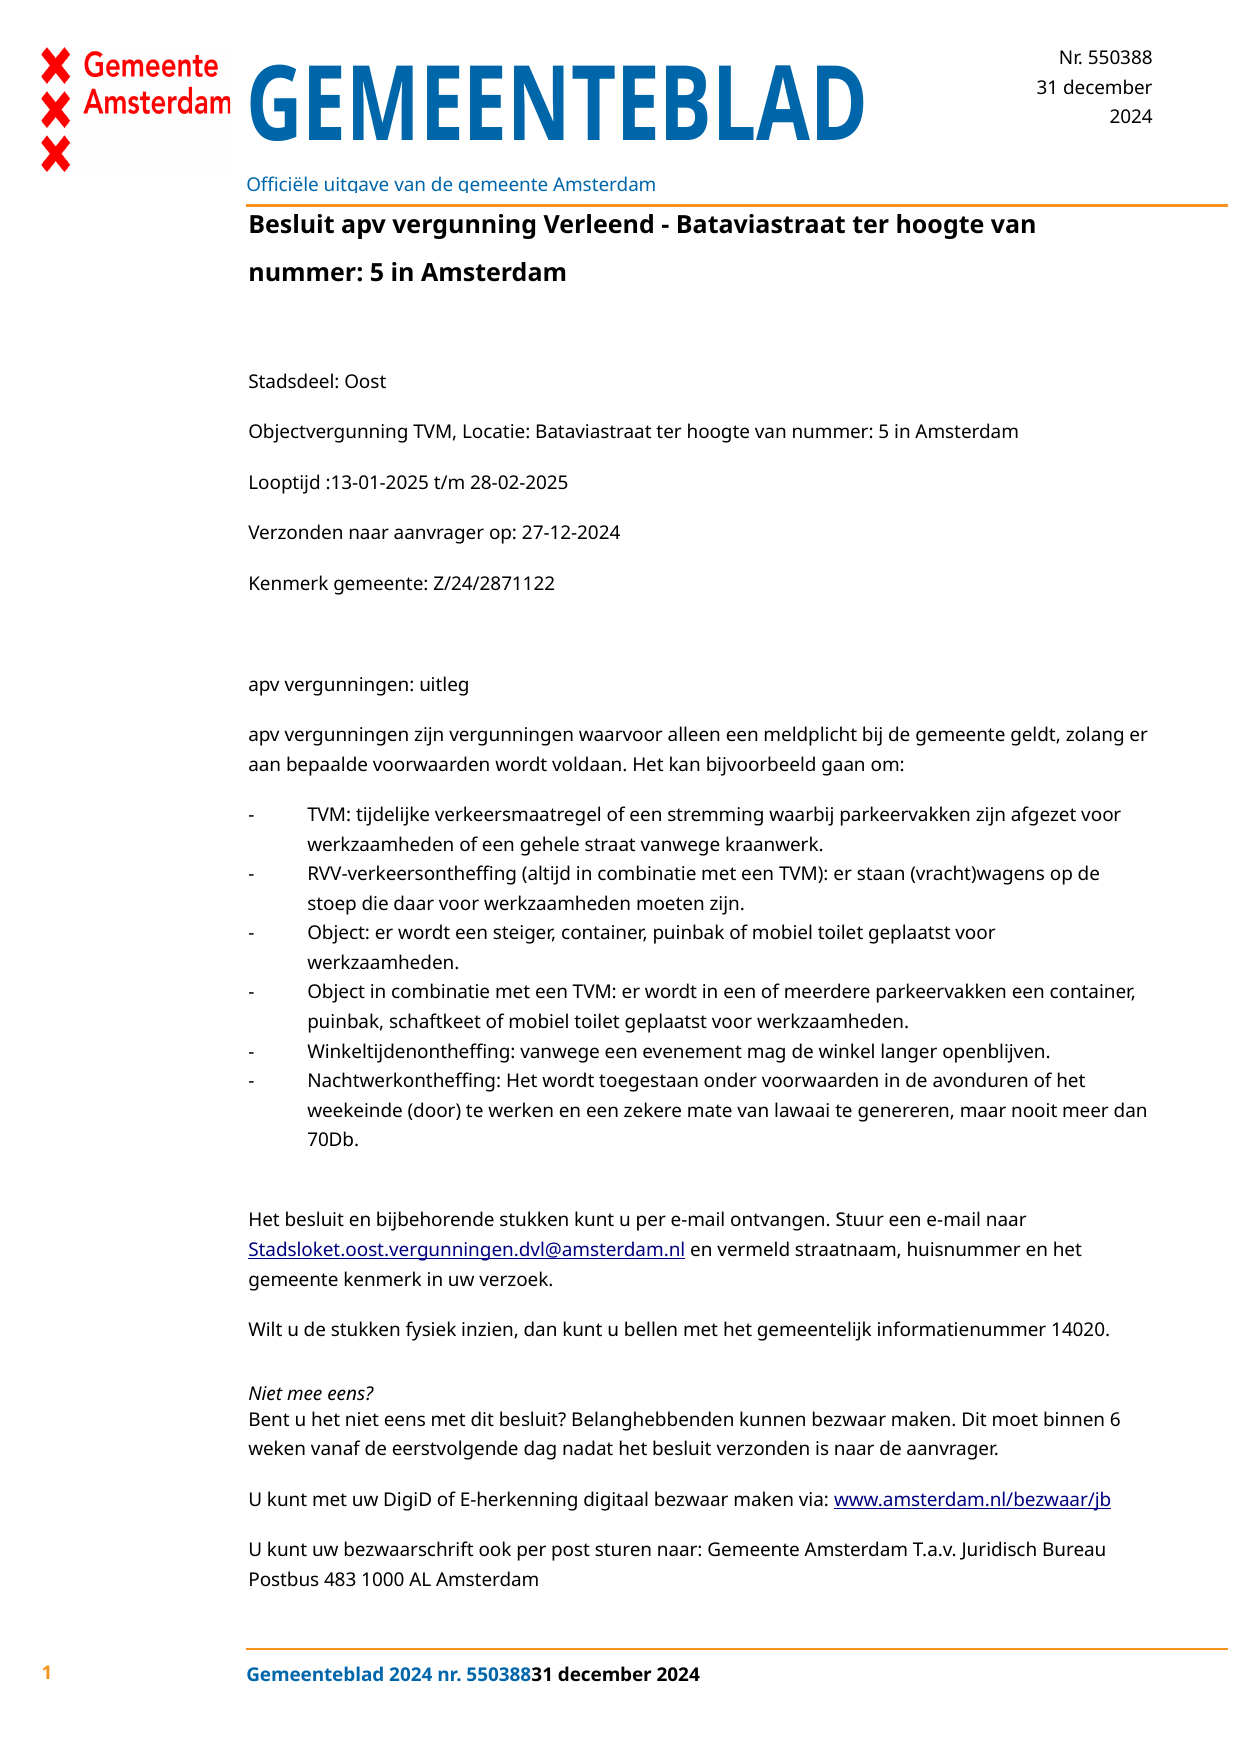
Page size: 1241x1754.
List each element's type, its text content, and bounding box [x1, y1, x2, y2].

text Wilt u de stukken fysiek inzien, dan kunt u bellen met het gemeentelijk informatienummer 14020. [248, 1316, 1152, 1342]
text Besluit apv vergunning Verleend - Bataviastraat ter hoogte van nummer: 5 in Amsterdam [248, 207, 1152, 288]
list TVM: tijdelijke verkeersmaatregel of een stremming waarbij parkeervakken zijn afgezet voor werkzaamheden of een gehele straat vanwege kraanwerk. [248, 801, 1152, 857]
text apv vergunningen zijn vergunningen waarvoor alleen een meldplicht bij de gemeente geldt, zolang er aan bepaalde voorwaarden wordt voldaan. Het kan bijvoorbeeld gaan om: [248, 721, 1152, 777]
text Stadsdeel: Oost [248, 368, 1152, 394]
list Nachtwerkontheffing: Het wordt toegestaan onder voorwaarden in de avonduren of het weekeinde (door) te werken en een zekere mate van lawaai te genereren, maar nooit meer dan 70Db. [248, 1067, 1152, 1152]
text U kunt uw bezwaarschrift ook per post sturen naar: Gemeente Amsterdam T.a.v. Juridisch Bureau Postbus 483 1000 AL Amsterdam [248, 1536, 1152, 1592]
text Niet mee eens? [248, 1380, 1152, 1406]
list RVV-verkeersontheffing (altijd in combinatie met een TVM): er staan (vracht)wagens op de stoep die daar voor werkzaamheden moeten zijn. [248, 860, 1152, 916]
list Winkeltijdenontheffing: vanwege een evenement mag de winkel langer openblijven. [248, 1038, 1152, 1064]
picture [41, 47, 231, 172]
list Object: er wordt een steiger, container, puinbak of mobiel toilet geplaatst voor werkzaamheden. [248, 919, 1152, 975]
list Object in combinatie met een TVM: er wordt in een of meerdere parkeervakken een container, puinbak, schaftkeet of mobiel toilet geplaatst voor werkzaamheden. [248, 979, 1152, 1034]
text apv vergunningen: uitleg [248, 671, 1152, 697]
text U kunt met uw DigiD of E-herkenning digitaal bezwaar maken via: www.amsterdam.nl/bezwaar/jb [248, 1486, 1152, 1512]
text Verzonden naar aanvrager op: 27-12-2024 [248, 519, 1152, 545]
text Objectvergunning TVM, Locatie: Bataviastraat ter hoogte van nummer: 5 in Amsterdam [248, 419, 1152, 444]
text Looptijd :13-01-2025 t/m 28-02-2025 [248, 469, 1152, 495]
text Bent u het niet eens met dit besluit? Belanghebbenden kunnen bezwaar maken. Dit moet binnen 6 weken vanaf de eerstvolgende dag nadat het besluit verzonden is naar de aanvrager. [248, 1406, 1152, 1461]
text Kenmerk gemeente: Z/24/2871122 [248, 570, 1152, 596]
text Het besluit en bijbehorende stukken kunt u per e-mail ontvangen. Stuur een e-mail naar Stadsloket.oost.vergunningen.dvl@amsterdam.nl en vermeld straatnaam, huisnummer en het gemeente kenmerk in uw verzoek. [248, 1207, 1152, 1292]
